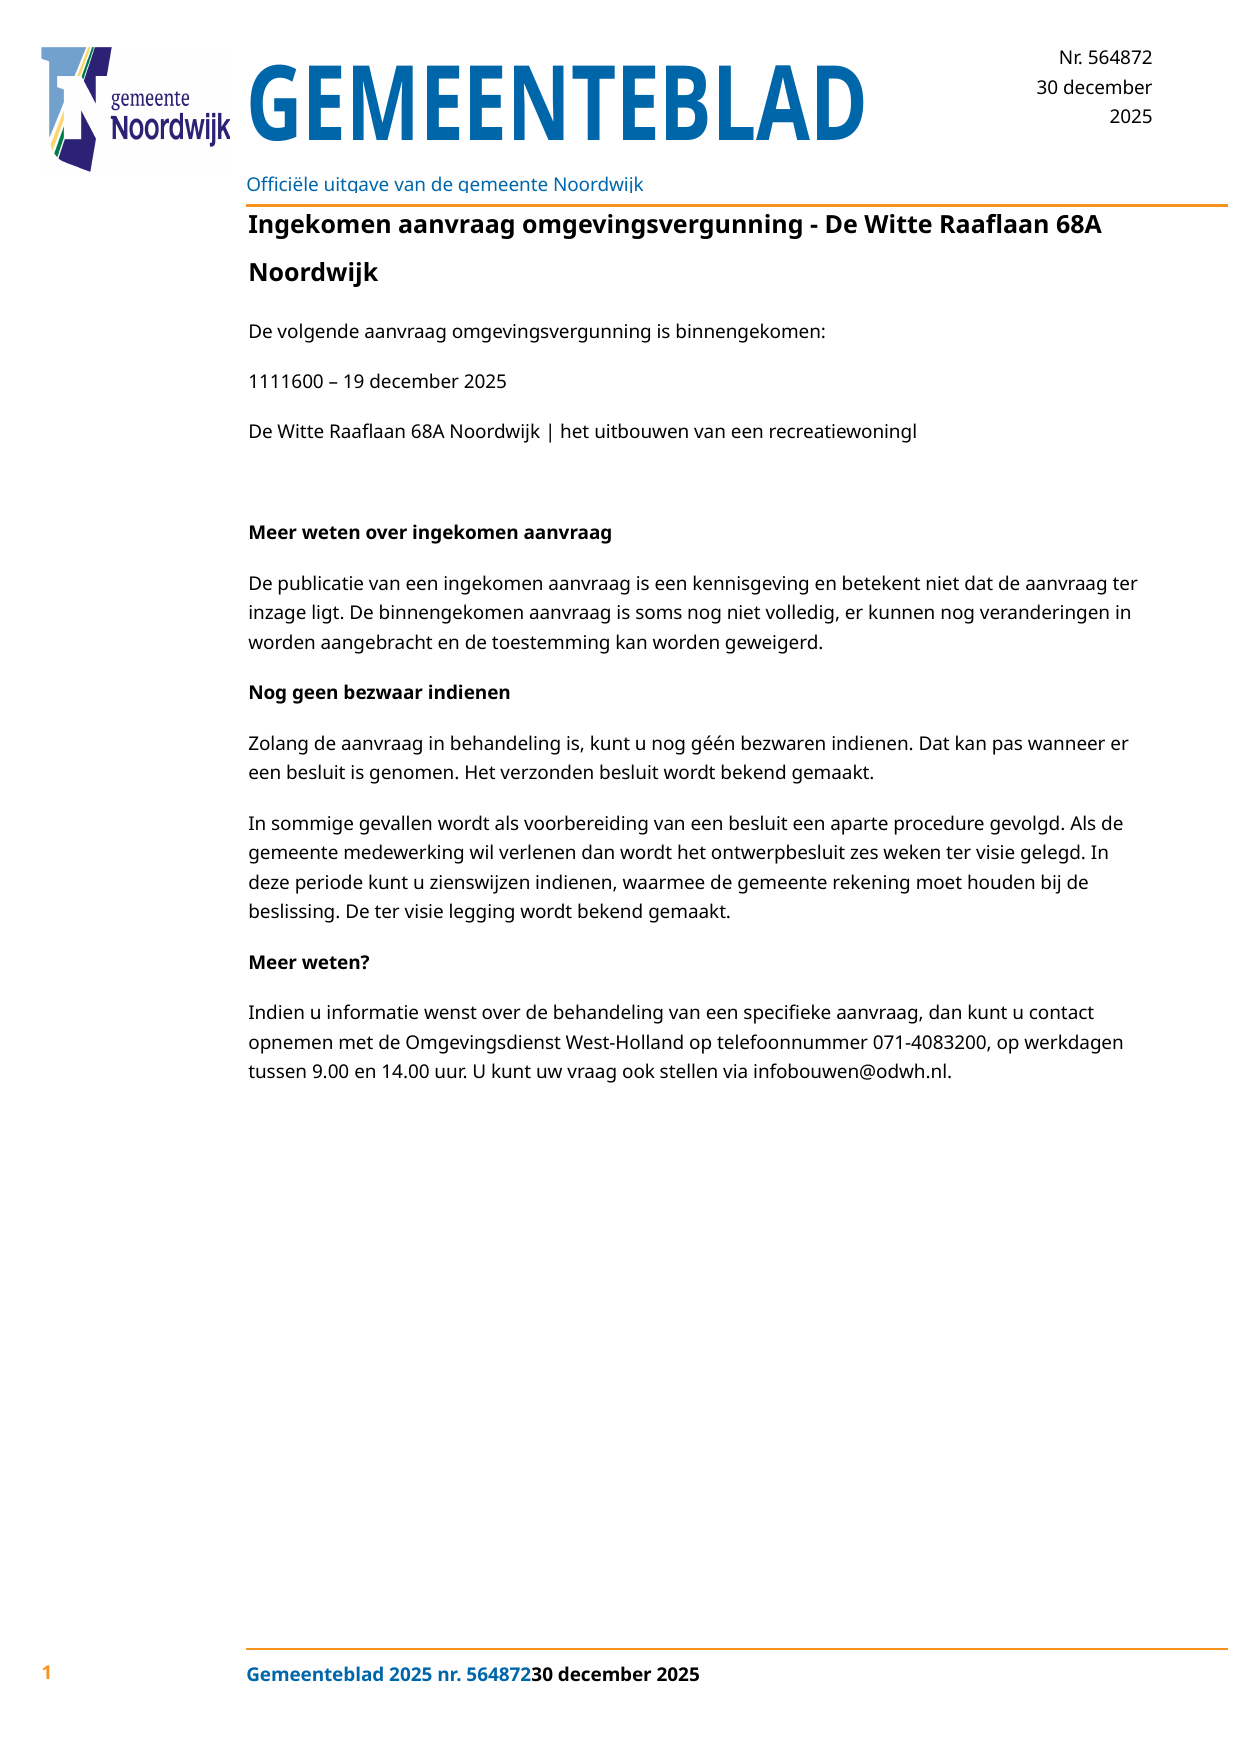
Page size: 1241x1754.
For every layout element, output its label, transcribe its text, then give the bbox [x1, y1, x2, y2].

text Meer weten over ingekomen aanvraag [248, 519, 1152, 545]
picture [41, 47, 231, 172]
text In sommige gevallen wordt als voorbereiding van een besluit een aparte procedure gevolgd. Als de gemeente medewerking wil verlenen dan wordt het ontwerpbesluit zes weken ter visie gelegd. In deze periode kunt u zienswijzen indienen, waarmee de gemeente rekening moet houden bij de beslissing. De ter visie legging wordt bekend gemaakt. [248, 810, 1152, 924]
text De publicatie van een ingekomen aanvraag is een kennisgeving en betekent niet dat de aanvraag ter inzage ligt. De binnengekomen aanvraag is soms nog niet volledig, er kunnen nog veranderingen in worden aangebracht en de toestemming kan worden geweigerd. [248, 570, 1152, 655]
text Meer weten? [248, 949, 1152, 975]
text 1111600 – 19 december 2025 [248, 368, 1152, 394]
text Ingekomen aanvraag omgevingsvergunning - De Witte Raaflaan 68A Noordwijk [248, 207, 1152, 288]
text Indien u informatie wenst over de behandeling van een specifieke aanvraag, dan kunt u contact opnemen met de Omgevingsdienst West-Holland op telefoonnummer 071-4083200, op werkdagen tussen 9.00 en 14.00 uur. U kunt uw vraag ook stellen via infobouwen@odwh.nl. [248, 999, 1152, 1084]
text De volgende aanvraag omgevingsvergunning is binnengekomen: [248, 318, 1152, 344]
text Nog geen bezwaar indienen [248, 679, 1152, 705]
text De Witte Raaflaan 68A Noordwijk | het uitbouwen van een recreatiewoningl [248, 419, 1152, 444]
text Zolang de aanvraag in behandeling is, kunt u nog géén bezwaren indienen. Dat kan pas wanneer er een besluit is genomen. Het verzonden besluit wordt bekend gemaakt. [248, 730, 1152, 785]
